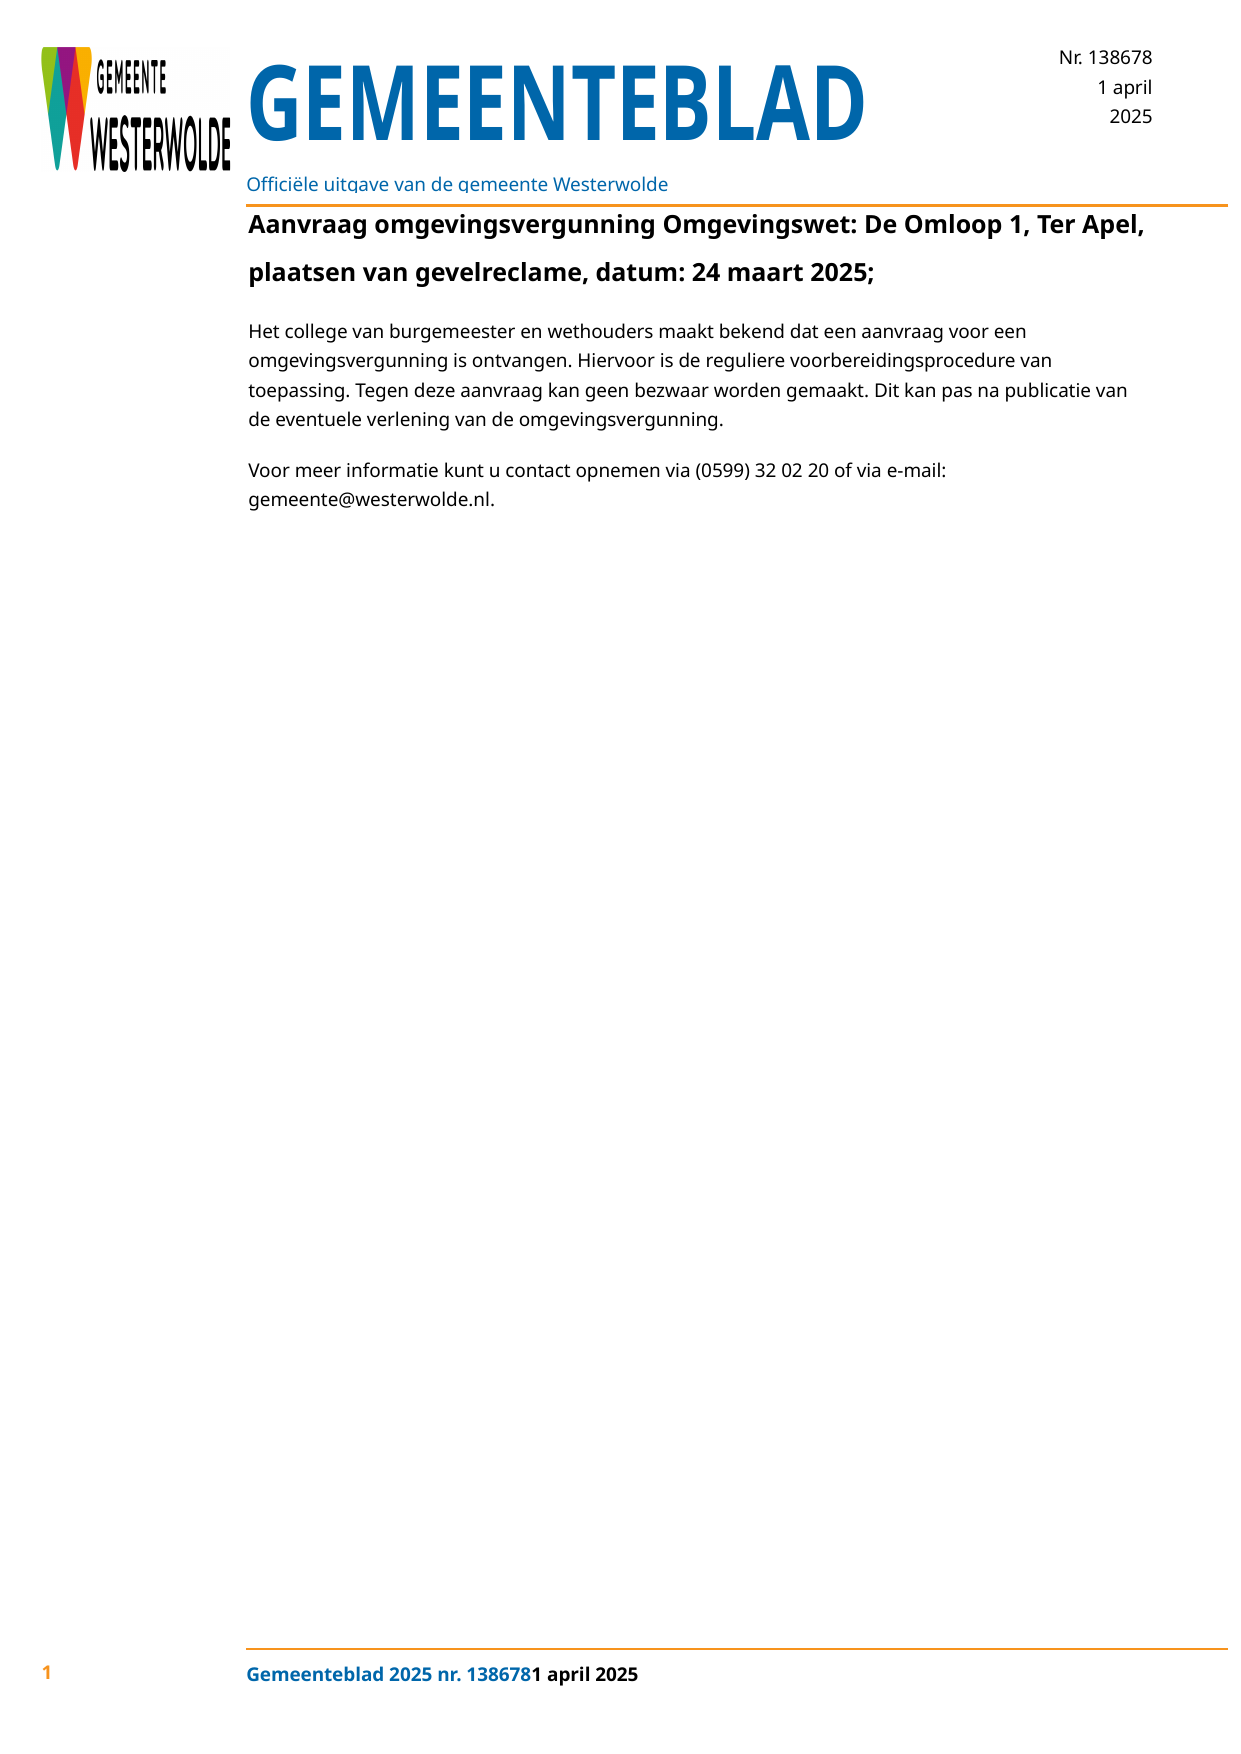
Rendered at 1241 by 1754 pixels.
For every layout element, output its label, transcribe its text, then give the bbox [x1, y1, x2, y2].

text Voor meer informatie kunt u contact opnemen via (0599) 32 02 20 of via e-mail: gemeente@westerwolde.nl. [248, 457, 1152, 512]
text Aanvraag omgevingsvergunning Omgevingswet: De Omloop 1, Ter Apel, plaatsen van gevelreclame, datum: 24 maart 2025; [248, 207, 1152, 288]
text Het college van burgemeester en wethouders maakt bekend dat een aanvraag voor een omgevingsvergunning is ontvangen. Hiervoor is de reguliere voorbereidingsprocedure van toepassing. Tegen deze aanvraag kan geen bezwaar worden gemaakt. Dit kan pas na publicatie van de eventuele verlening van de omgevingsvergunning. [248, 318, 1152, 432]
picture [41, 47, 231, 172]
